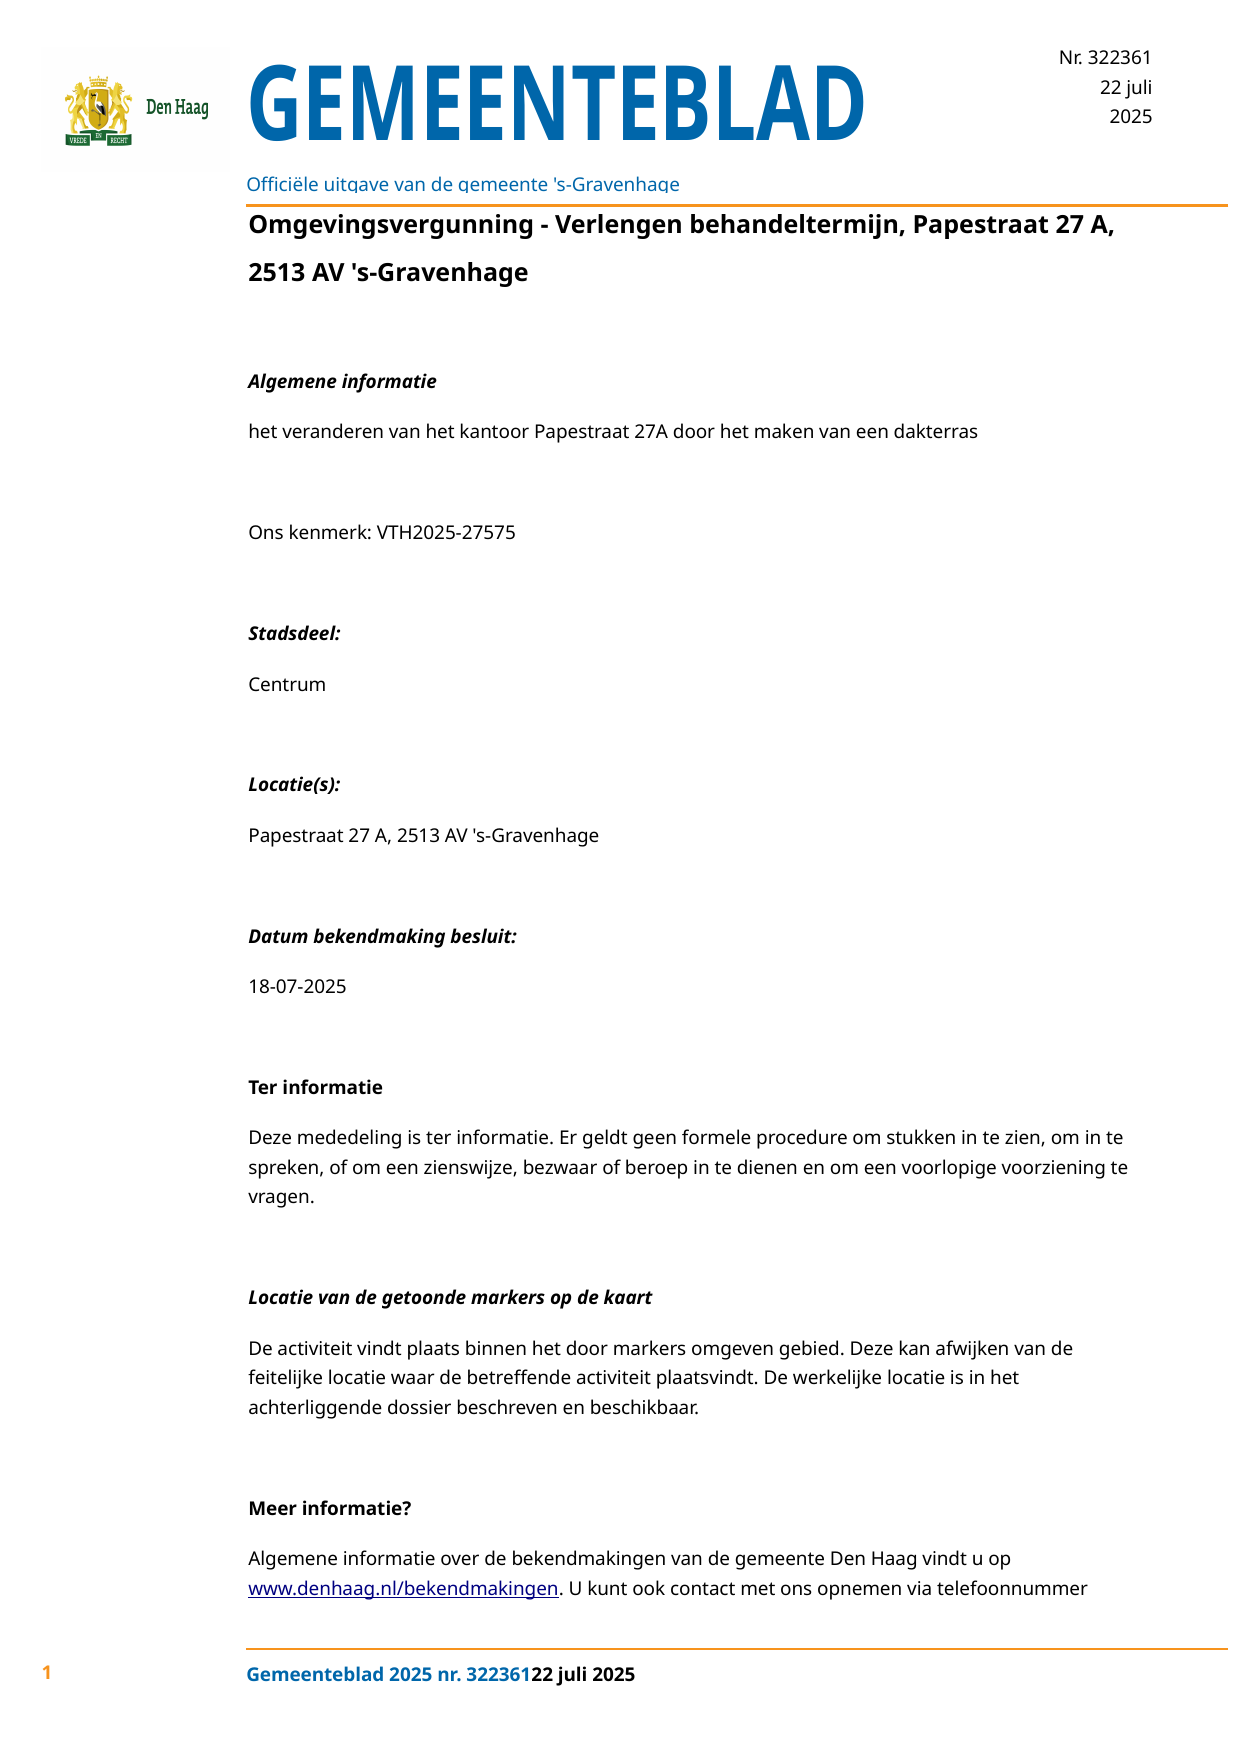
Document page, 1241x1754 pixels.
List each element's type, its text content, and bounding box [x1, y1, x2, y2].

text Datum bekendmaking besluit: [248, 923, 1152, 949]
text De activiteit vindt plaats binnen het door markers omgeven gebied. Deze kan afwijken van de feitelijke locatie waar de betreffende activiteit plaatsvindt. De werkelijke locatie is in het achterliggende dossier beschreven en beschikbaar. [248, 1335, 1152, 1420]
text Ter informatie [248, 1074, 1152, 1100]
text 18-07-2025 [248, 973, 1152, 999]
picture [41, 47, 231, 172]
text Meer informatie? [248, 1495, 1152, 1521]
text Papestraat 27 A, 2513 AV 's-Gravenhage [248, 822, 1152, 848]
text het veranderen van het kantoor Papestraat 27A door het maken van een dakterras [248, 419, 1152, 444]
text Ons kenmerk: VTH2025-27575 [248, 519, 1152, 545]
text Algemene informatie over de bekendmakingen van de gemeente Den Haag vindt u op www.denhaag.nl/bekendmakingen. U kunt ook contact met ons opnemen via telefoonnummer [248, 1545, 1152, 1601]
text Locatie(s): [248, 772, 1152, 797]
text Omgevingsvergunning - Verlengen behandeltermijn, Papestraat 27 A, 2513 AV 's-Gravenhage [248, 207, 1152, 288]
text Algemene informatie [248, 368, 1152, 394]
text Stadsdeel: [248, 620, 1152, 646]
text Centrum [248, 671, 1152, 697]
text Locatie van de getoonde markers op de kaart [248, 1284, 1152, 1310]
text Deze mededeling is ter informatie. Er geldt geen formele procedure om stukken in te zien, om in te spreken, of om een zienswijze, bezwaar of beroep in te dienen en om een voorlopige voorziening te vragen. [248, 1124, 1152, 1209]
